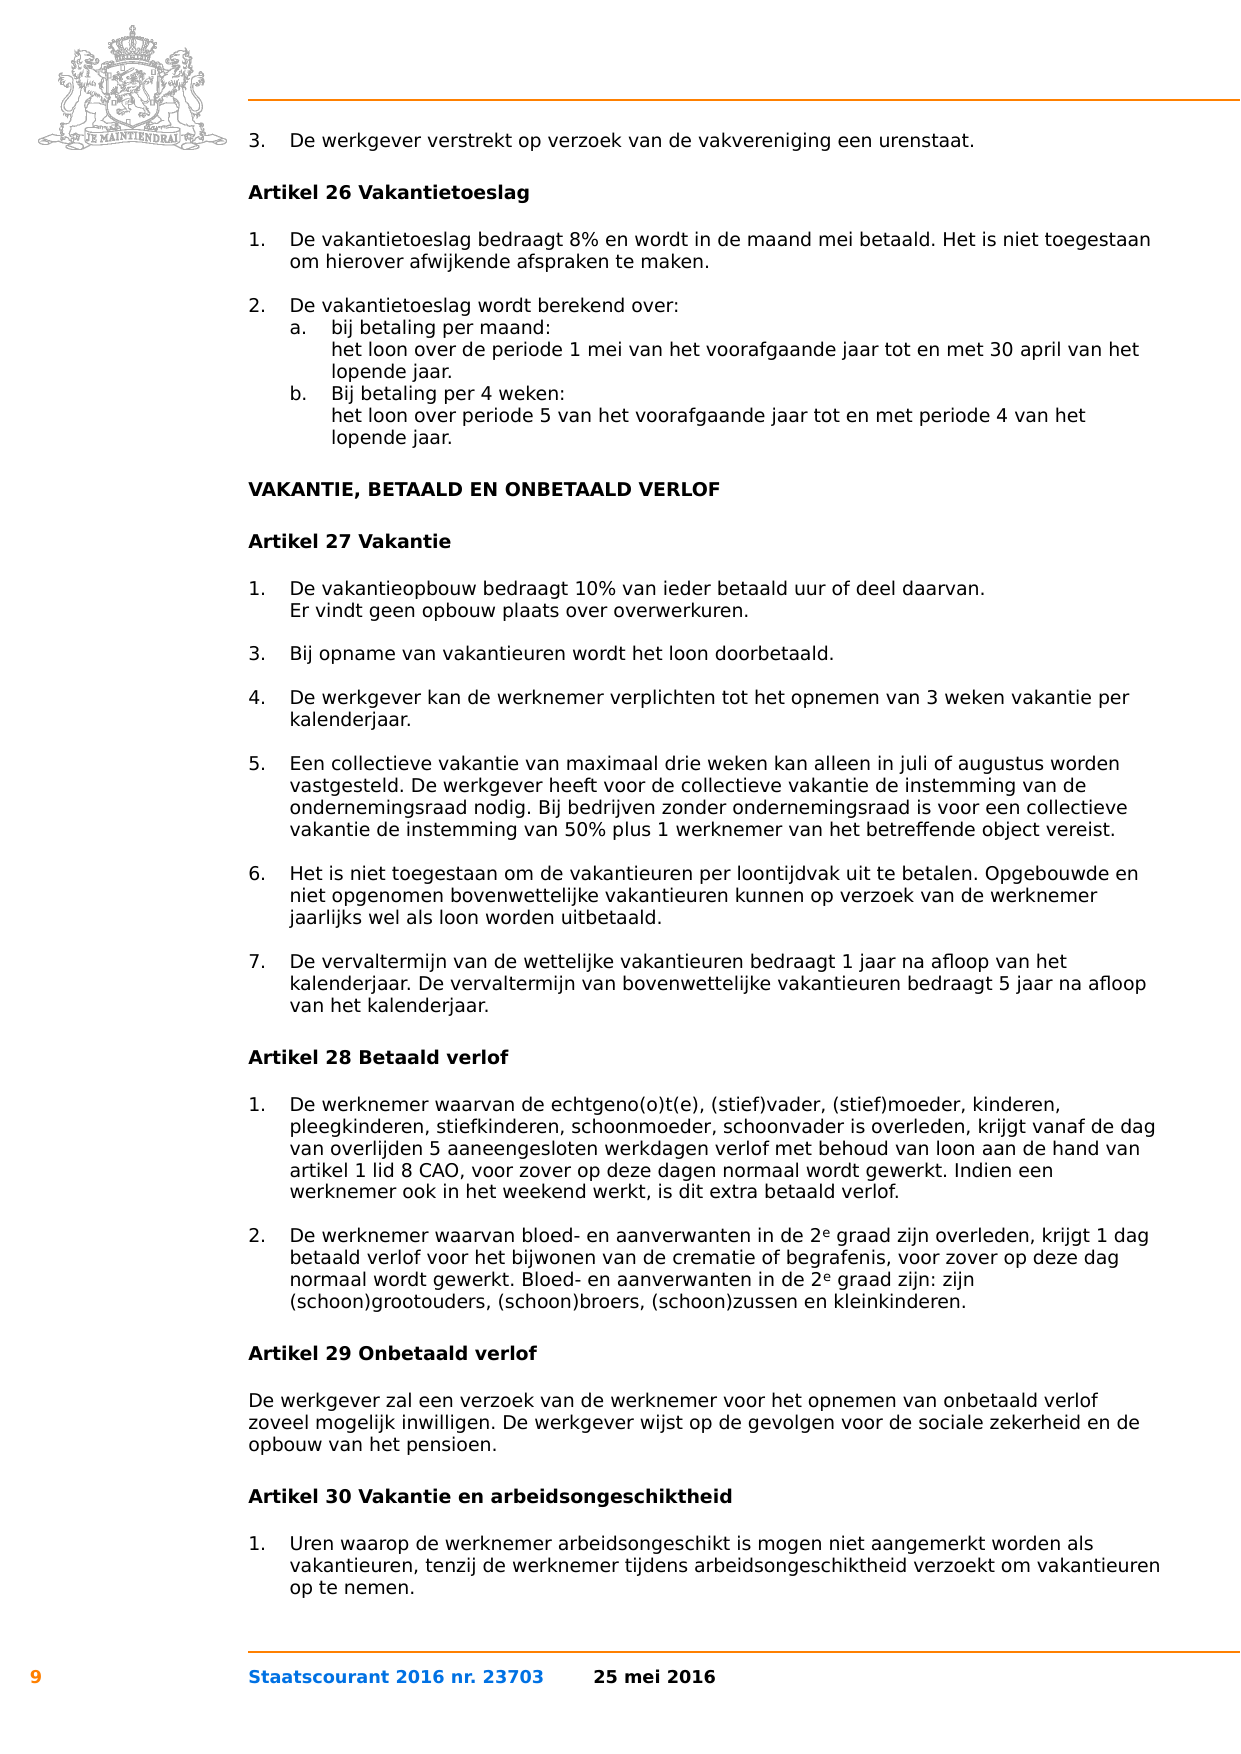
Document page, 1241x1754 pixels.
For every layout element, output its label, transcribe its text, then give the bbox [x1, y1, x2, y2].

text 4. De werkgever kan de werknemer verplichten tot het opnemen van 3 weken vakantie per kalenderjaar. [248, 687, 1163, 731]
text 1. De werknemer waarvan de echtgeno(o)t(e), (stief)vader, (stief)moeder, kinderen, pleegkinderen, stiefkinderen, schoonmoeder, schoonvader is overleden, krijgt vanaf de dag van overlijden 5 aaneengesloten werkdagen verlof met behoud van loon aan de hand van artikel 1 lid 8 CAO, voor zover op deze dagen normaal wordt gewerkt. Indien een werknemer ook in het weekend werkt, is dit extra betaald verlof. [248, 1093, 1163, 1203]
text Er vindt geen opbouw plaats over overwerkuren. [289, 599, 1163, 621]
subtitle Artikel 27 Vakantie [248, 531, 1163, 552]
text b. Bij betaling per 4 weken: [289, 383, 1163, 404]
subtitle Artikel 30 Vakantie en arbeidsongeschiktheid [248, 1486, 1163, 1508]
picture [38, 25, 227, 150]
subtitle Artikel 26 Vakantietoeslag [248, 182, 1163, 204]
text het loon over periode 5 van het voorafgaande jaar tot en met periode 4 van het lopende jaar. [331, 404, 1163, 448]
subtitle Artikel 29 Onbetaald verlof [248, 1343, 1163, 1365]
text 1. De vakantieopbouw bedraagt 10% van ieder betaald uur of deel daarvan. [248, 577, 1163, 599]
text 7. De vervaltermijn van de wettelijke vakantieuren bedraagt 1 jaar na afloop van het kalenderjaar. De vervaltermijn van bovenwettelijke vakantieuren bedraagt 5 jaar na afloop van het kalenderjaar. [248, 951, 1163, 1017]
text het loon over de periode 1 mei van het voorafgaande jaar tot en met 30 april van het lopende jaar. [331, 339, 1163, 383]
text 6. Het is niet toegestaan om de vakantieuren per loontijdvak uit te betalen. Opgebouwde en niet opgenomen bovenwettelijke vakantieuren kunnen op verzoek van de werknemer jaarlijks wel als loon worden uitbetaald. [248, 863, 1163, 929]
text 3. De werkgever verstrekt op verzoek van de vakvereniging een urenstaat. [248, 130, 1163, 152]
text 3. Bij opname van vakantieuren wordt het loon doorbetaald. [248, 643, 1163, 665]
text 1. Uren waarop de werknemer arbeidsongeschikt is mogen niet aangemerkt worden als vakantieuren, tenzij de werknemer tijdens arbeidsongeschiktheid verzoekt om vakantieuren op te nemen. [248, 1533, 1163, 1599]
text a. bij betaling per maand: [289, 317, 1163, 339]
text 5. Een collectieve vakantie van maximaal drie weken kan alleen in juli of augustus worden vastgesteld. De werkgever heeft voor de collectieve vakantie de instemming van de ondernemingsraad nodig. Bij bedrijven zonder ondernemingsraad is voor een collectieve vakantie de instemming van 50% plus 1 werknemer van het betreffende object vereist. [248, 753, 1163, 841]
subtitle VAKANTIE, BETAALD EN ONBETAALD VERLOF [248, 478, 1163, 501]
text 2. De vakantietoeslag wordt berekend over: [248, 295, 1163, 317]
text 1. De vakantietoeslag bedraagt 8% en wordt in de maand mei betaald. Het is niet toegestaan om hierover afwijkende afspraken te maken. [248, 229, 1163, 273]
subtitle Artikel 28 Betaald verlof [248, 1047, 1163, 1068]
text 2. De werknemer waarvan bloed- en aanverwanten in de 2e graad zijn overleden, krijgt 1 dag betaald verlof voor het bijwonen van de crematie of begrafenis, voor zover op deze dag normaal wordt gewerkt. Bloed- en aanverwanten in de 2e graad zijn: zijn (schoon)grootouders, (schoon)broers, (schoon)zussen en kleinkinderen. [248, 1225, 1163, 1313]
text De werkgever zal een verzoek van de werknemer voor het opnemen van onbetaald verlof zoveel mogelijk inwilligen. De werkgever wijst op de gevolgen voor de sociale zekerheid en de opbouw van het pensioen. [248, 1390, 1163, 1456]
